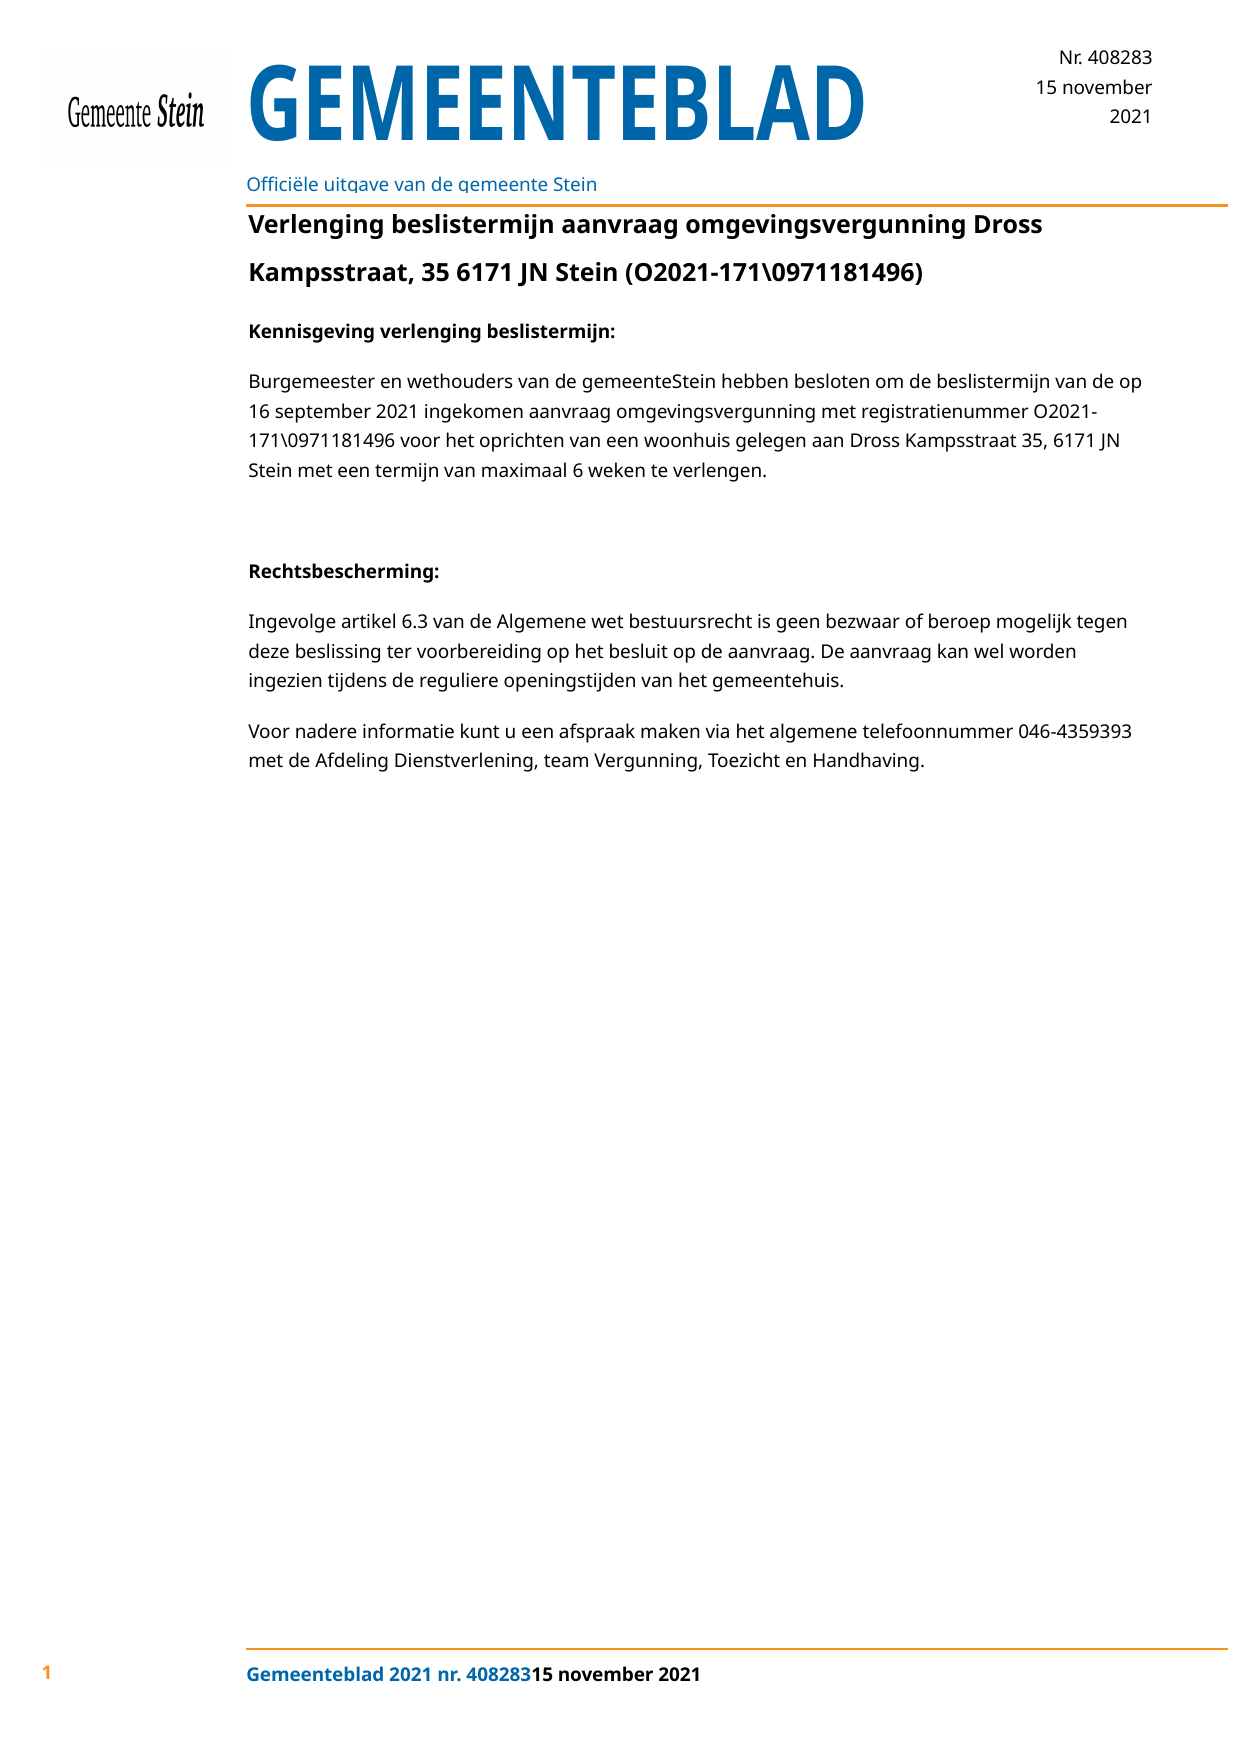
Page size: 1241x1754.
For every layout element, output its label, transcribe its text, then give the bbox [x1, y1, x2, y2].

text Voor nadere informatie kunt u een afspraak maken via het algemene telefoonnummer 046-4359393 met de Afdeling Dienstverlening, team Vergunning, Toezicht en Handhaving. [248, 718, 1152, 773]
picture [41, 47, 231, 172]
text Verlenging beslistermijn aanvraag omgevingsvergunning Dross Kampsstraat, 35 6171 JN Stein (O2021-171\0971181496) [248, 207, 1152, 288]
text Ingevolge artikel 6.3 van de Algemene wet bestuursrecht is geen bezwaar of beroep mogelijk tegen deze beslissing ter voorbereiding op het besluit op de aanvraag. De aanvraag kan wel worden ingezien tijdens de reguliere openingstijden van het gemeentehuis. [248, 608, 1152, 693]
text Burgemeester en wethouders van de gemeenteStein hebben besloten om de beslistermijn van de op 16 september 2021 ingekomen aanvraag omgevingsvergunning met registratienummer O2021-171\0971181496 voor het oprichten van een woonhuis gelegen aan Dross Kampsstraat 35, 6171 JN Stein met een termijn van maximaal 6 weken te verlengen. [248, 368, 1152, 483]
text Rechtsbescherming: [248, 558, 1152, 584]
text Kennisgeving verlenging beslistermijn: [248, 318, 1152, 344]
